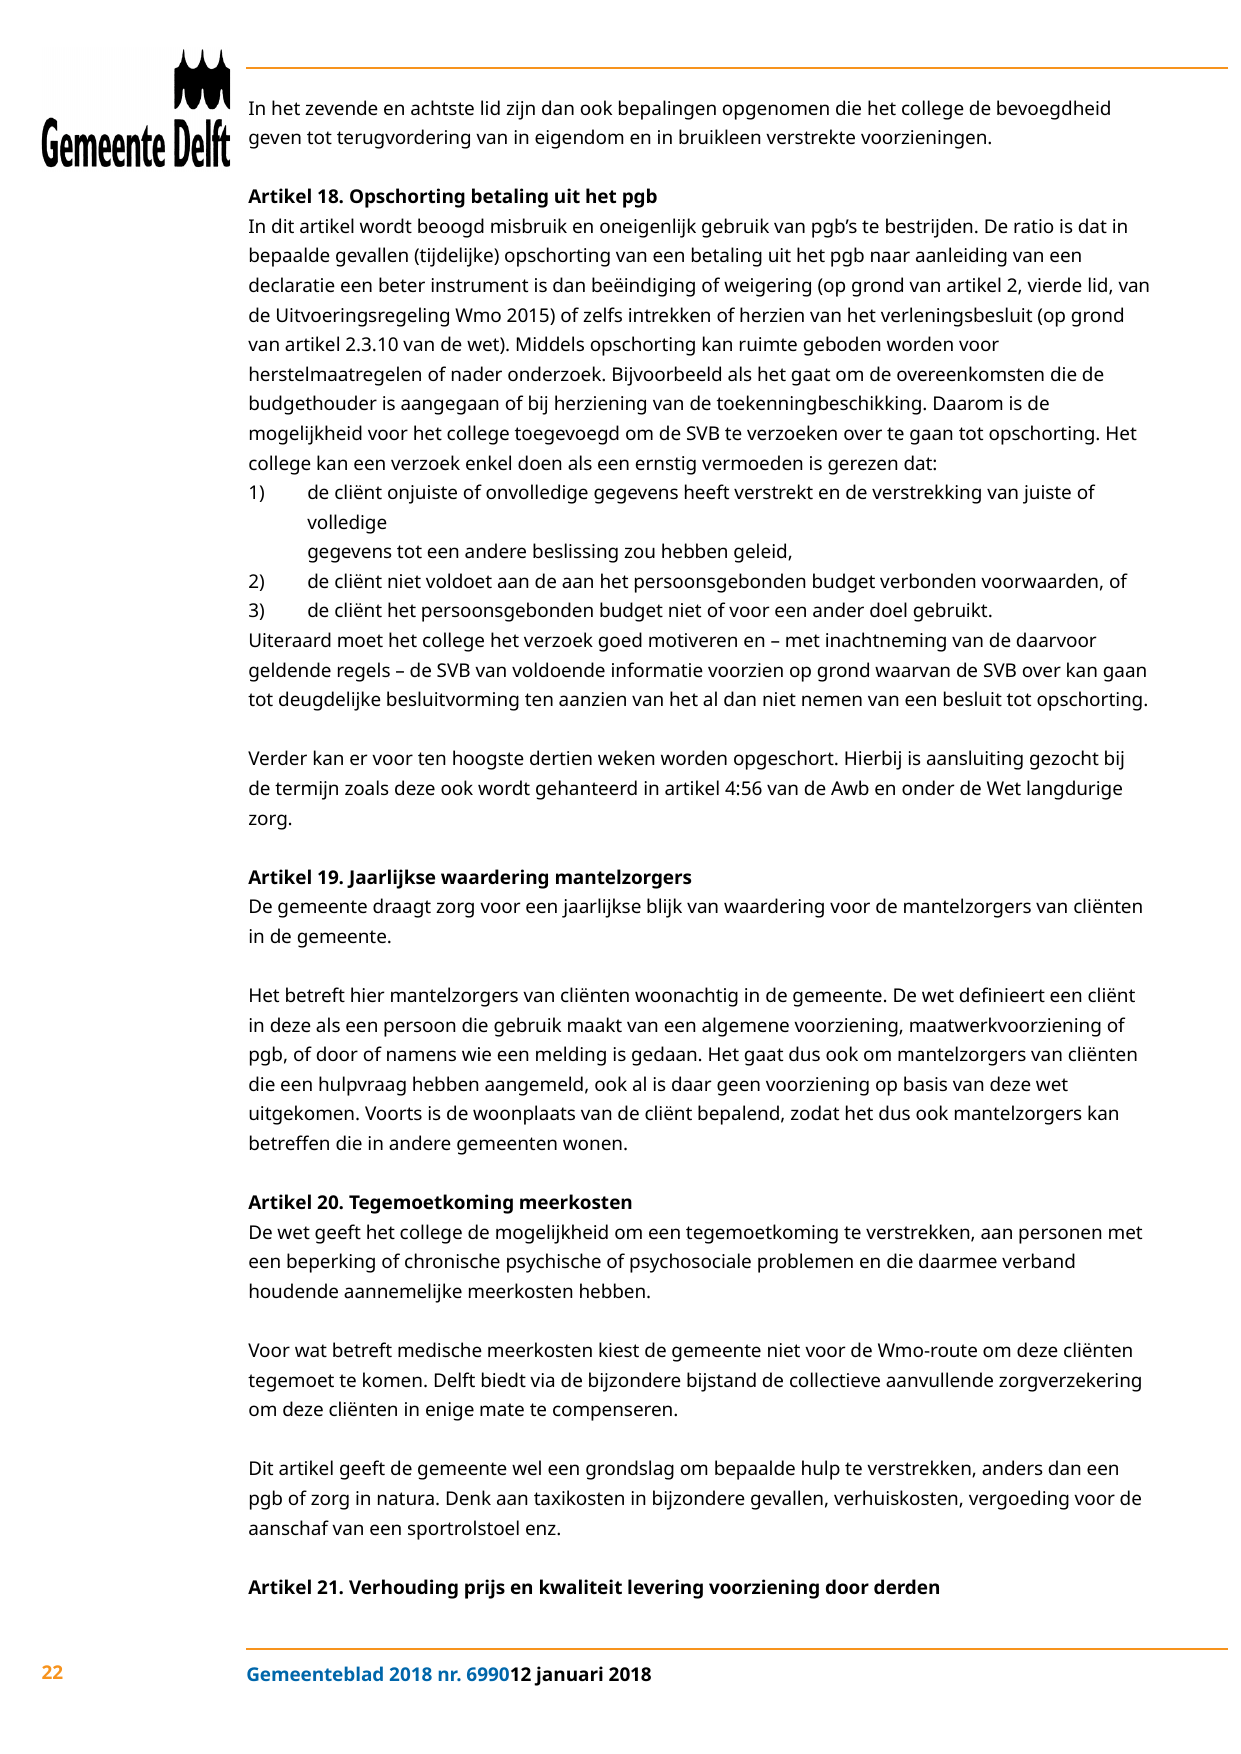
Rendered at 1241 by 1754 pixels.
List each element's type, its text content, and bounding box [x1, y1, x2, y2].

list de cliënt niet voldoet aan de aan het persoonsgebonden budget verbonden voorwaarden, of [248, 568, 1152, 594]
text geldende regels – de SVB van voldoende informatie voorzien op grond waarvan de SVB over kan gaan tot deugdelijke besluitvorming ten aanzien van het al dan niet nemen van een besluit tot opschorting. [248, 657, 1152, 712]
list de cliënt het persoonsgebonden budget niet of voor een ander doel gebruikt. [248, 598, 1152, 623]
text Artikel 19. Jaarlijkse waardering mantelzorgers [248, 864, 1152, 890]
picture [41, 47, 231, 172]
text In het zevende en achtste lid zijn dan ook bepalingen opgenomen die het college de bevoegdheid geven tot terugvordering van in eigendom en in bruikleen verstrekte voorzieningen. [248, 95, 1152, 150]
text Artikel 21. Verhouding prijs en kwaliteit levering voorziening door derden [248, 1574, 1152, 1600]
list de cliënt onjuiste of onvolledige gegevens heeft verstrekt en de verstrekking van juiste of volledige [248, 479, 1152, 535]
text Dit artikel geeft de gemeente wel een grondslag om bepaalde hulp te verstrekken, anders dan een pgb of zorg in natura. Denk aan taxikosten in bijzondere gevallen, verhuiskosten, vergoeding voor de aanschaf van een sportrolstoel enz. [248, 1456, 1152, 1541]
text De gemeente draagt zorg voor een jaarlijkse blijk van waardering voor de mantelzorgers van cliënten in de gemeente. [248, 893, 1152, 949]
text Het betreft hier mantelzorgers van cliënten woonachtig in de gemeente. De wet definieert een cliënt in deze als een persoon die gebruik maakt van een algemene voorziening, maatwerkvoorziening of pgb, of door of namens wie een melding is gedaan. Het gaat dus ook om mantelzorgers van cliënten die een hulpvraag hebben aangemeld, ook al is daar geen voorziening op basis van deze wet uitgekomen. Voorts is de woonplaats van de cliënt bepalend, zodat het dus ook mantelzorgers kan betreffen die in andere gemeenten wonen. [248, 982, 1152, 1156]
text Voor wat betreft medische meerkosten kiest de gemeente niet voor de Wmo-route om deze cliënten tegemoet te komen. Delft biedt via de bijzondere bijstand de collectieve aanvullende zorgverzekering om deze cliënten in enige mate te compenseren. [248, 1337, 1152, 1422]
text In dit artikel wordt beoogd misbruik en oneigenlijk gebruik van pgb’s te bestrijden. De ratio is dat in bepaalde gevallen (tijdelijke) opschorting van een betaling uit het pgb naar aanleiding van een declaratie een beter instrument is dan beëindiging of weigering (op grond van artikel 2, vierde lid, van de Uitvoeringsregeling Wmo 2015) of zelfs intrekken of herzien van het verleningsbesluit (op grond van artikel 2.3.10 van de wet). Middels opschorting kan ruimte geboden worden voor herstelmaatregelen of nader onderzoek. Bijvoorbeeld als het gaat om de overeenkomsten die de budgethouder is aangegaan of bij herziening van de toekenningbeschikking. Daarom is de mogelijkheid voor het college toegevoegd om de SVB te verzoeken over te gaan tot opschorting. Het college kan een verzoek enkel doen als een ernstig vermoeden is gerezen dat: [248, 213, 1152, 476]
text Artikel 18. Opschorting betaling uit het pgb [248, 183, 1152, 209]
text De wet geeft het college de mogelijkheid om een tegemoetkoming te verstrekken, aan personen met een beperking of chronische psychische of psychosociale problemen en die daarmee verband houdende aannemelijke meerkosten hebben. [248, 1219, 1152, 1304]
list gegevens tot een andere beslissing zou hebben geleid, [248, 538, 1152, 564]
text Artikel 20. Tegemoetkoming meerkosten [248, 1189, 1152, 1215]
text Verder kan er voor ten hoogste dertien weken worden opgeschort. Hierbij is aansluiting gezocht bij de termijn zoals deze ook wordt gehanteerd in artikel 4:56 van de Awb en onder de Wet langdurige zorg. [248, 746, 1152, 831]
text Uiteraard moet het college het verzoek goed motiveren en – met inachtneming van de daarvoor [248, 627, 1152, 653]
